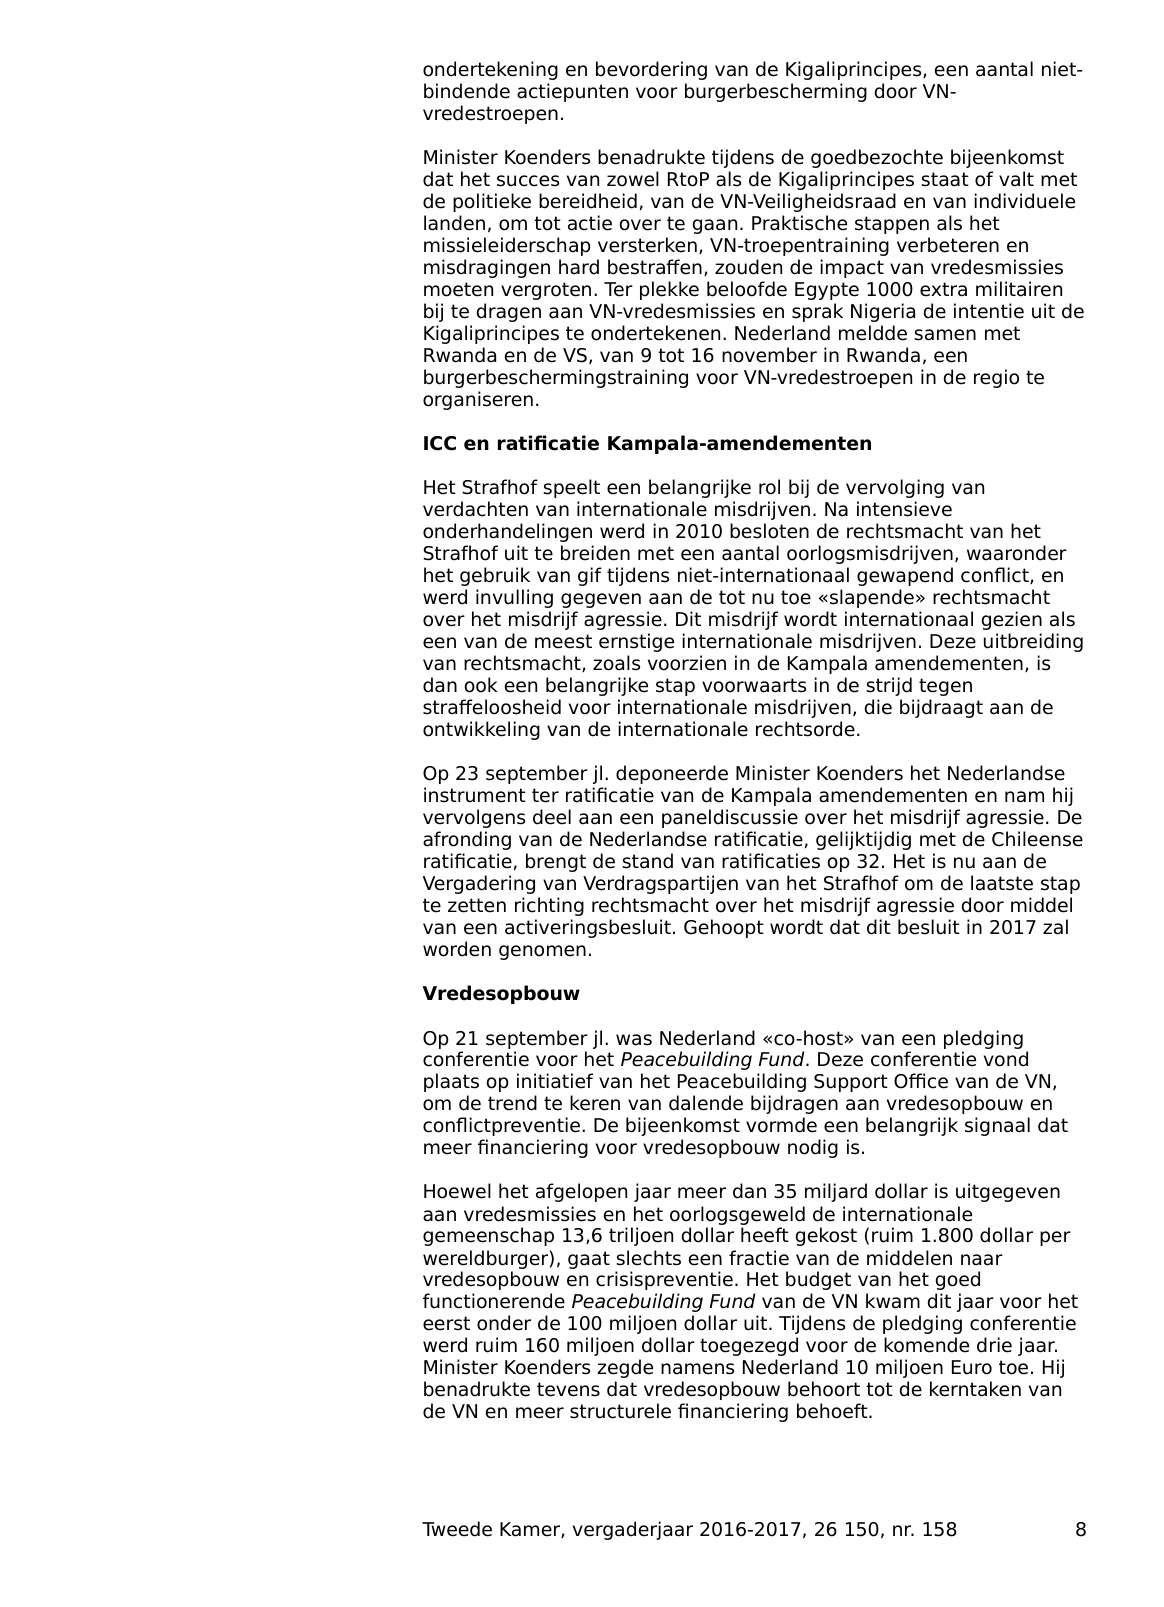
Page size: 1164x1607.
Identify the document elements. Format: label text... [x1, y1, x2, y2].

text Op 23 september jl. deponeerde Minister Koenders het Nederlandse instrument ter ratificatie van de Kampala amendementen en nam hij vervolgens deel aan een paneldiscussie over het misdrijf agressie. De afronding van de Nederlandse ratificatie, gelijktijdig met de Chileense ratificatie, brengt de stand van ratificaties op 32. Het is nu aan de Vergadering van Verdragspartijen van het Strafhof om de laatste stap te zetten richting rechtsmacht over het misdrijf agressie door middel van een activeringsbesluit. Gehoopt wordt dat dit besluit in 2017 zal worden genomen. [422, 763, 1087, 961]
text Op 21 september jl. was Nederland «co-host» van een pledging conferentie voor het Peacebuilding Fund. Deze conferentie vond plaats op initiatief van het Peacebuilding Support Office van de VN, om de trend te keren van dalende bijdragen aan vredesopbouw en conflictpreventie. De bijeenkomst vormde een belangrijk signaal dat meer financiering voor vredesopbouw nodig is. [422, 1027, 1087, 1159]
text Het Strafhof speelt een belangrijke rol bij de vervolging van verdachten van internationale misdrijven. Na intensieve onderhandelingen werd in 2010 besloten de rechtsmacht van het Strafhof uit te breiden met een aantal oorlogsmisdrijven, waaronder het gebruik van gif tijdens niet-internationaal gewapend conflict, en werd invulling gegeven aan de tot nu toe «slapende» rechtsmacht over het misdrijf agressie. Dit misdrijf wordt internationaal gezien als een van de meest ernstige internationale misdrijven. Deze uitbreiding van rechtsmacht, zoals voorzien in de Kampala amendementen, is dan ook een belangrijke stap voorwaarts in de strijd tegen straffeloosheid voor internationale misdrijven, die bijdraagt aan de ontwikkeling van de internationale rechtsorde. [422, 477, 1087, 741]
text ondertekening en bevordering van de Kigaliprincipes, een aantal niet-bindende actiepunten voor burgerbescherming door VN-vredestroepen. [422, 59, 1087, 125]
subtitle Vredesopbouw [422, 983, 1087, 1005]
text Hoewel het afgelopen jaar meer dan 35 miljard dollar is uitgegeven aan vredesmissies en het oorlogsgeweld de internationale gemeenschap 13,6 triljoen dollar heeft gekost (ruim 1.800 dollar per wereldburger), gaat slechts een fractie van de middelen naar vredesopbouw en crisispreventie. Het budget van het goed functionerende Peacebuilding Fund van de VN kwam dit jaar voor het eerst onder de 100 miljoen dollar uit. Tijdens de pledging conferentie werd ruim 160 miljoen dollar toegezegd voor de komende drie jaar. Minister Koenders zegde namens Nederland 10 miljoen Euro toe. Hij benadrukte tevens dat vredesopbouw behoort tot de kerntaken van de VN en meer structurele financiering behoeft. [422, 1181, 1087, 1423]
text Minister Koenders benadrukte tijdens de goedbezochte bijeenkomst dat het succes van zowel RtoP als de Kigaliprincipes staat of valt met de politieke bereidheid, van de VN-Veiligheidsraad en van individuele landen, om tot actie over te gaan. Praktische stappen als het missieleiderschap versterken, VN-troepentraining verbeteren en misdragingen hard bestraffen, zouden de impact van vredesmissies moeten vergroten. Ter plekke beloofde Egypte 1000 extra militairen bij te dragen aan VN-vredesmissies en sprak Nigeria de intentie uit de Kigaliprincipes te ondertekenen. Nederland meldde samen met Rwanda en de VS, van 9 tot 16 november in Rwanda, een burgerbeschermingstraining voor VN-vredestroepen in de regio te organiseren. [422, 147, 1087, 411]
subtitle ICC en ratificatie Kampala-amendementen [422, 433, 1087, 455]
